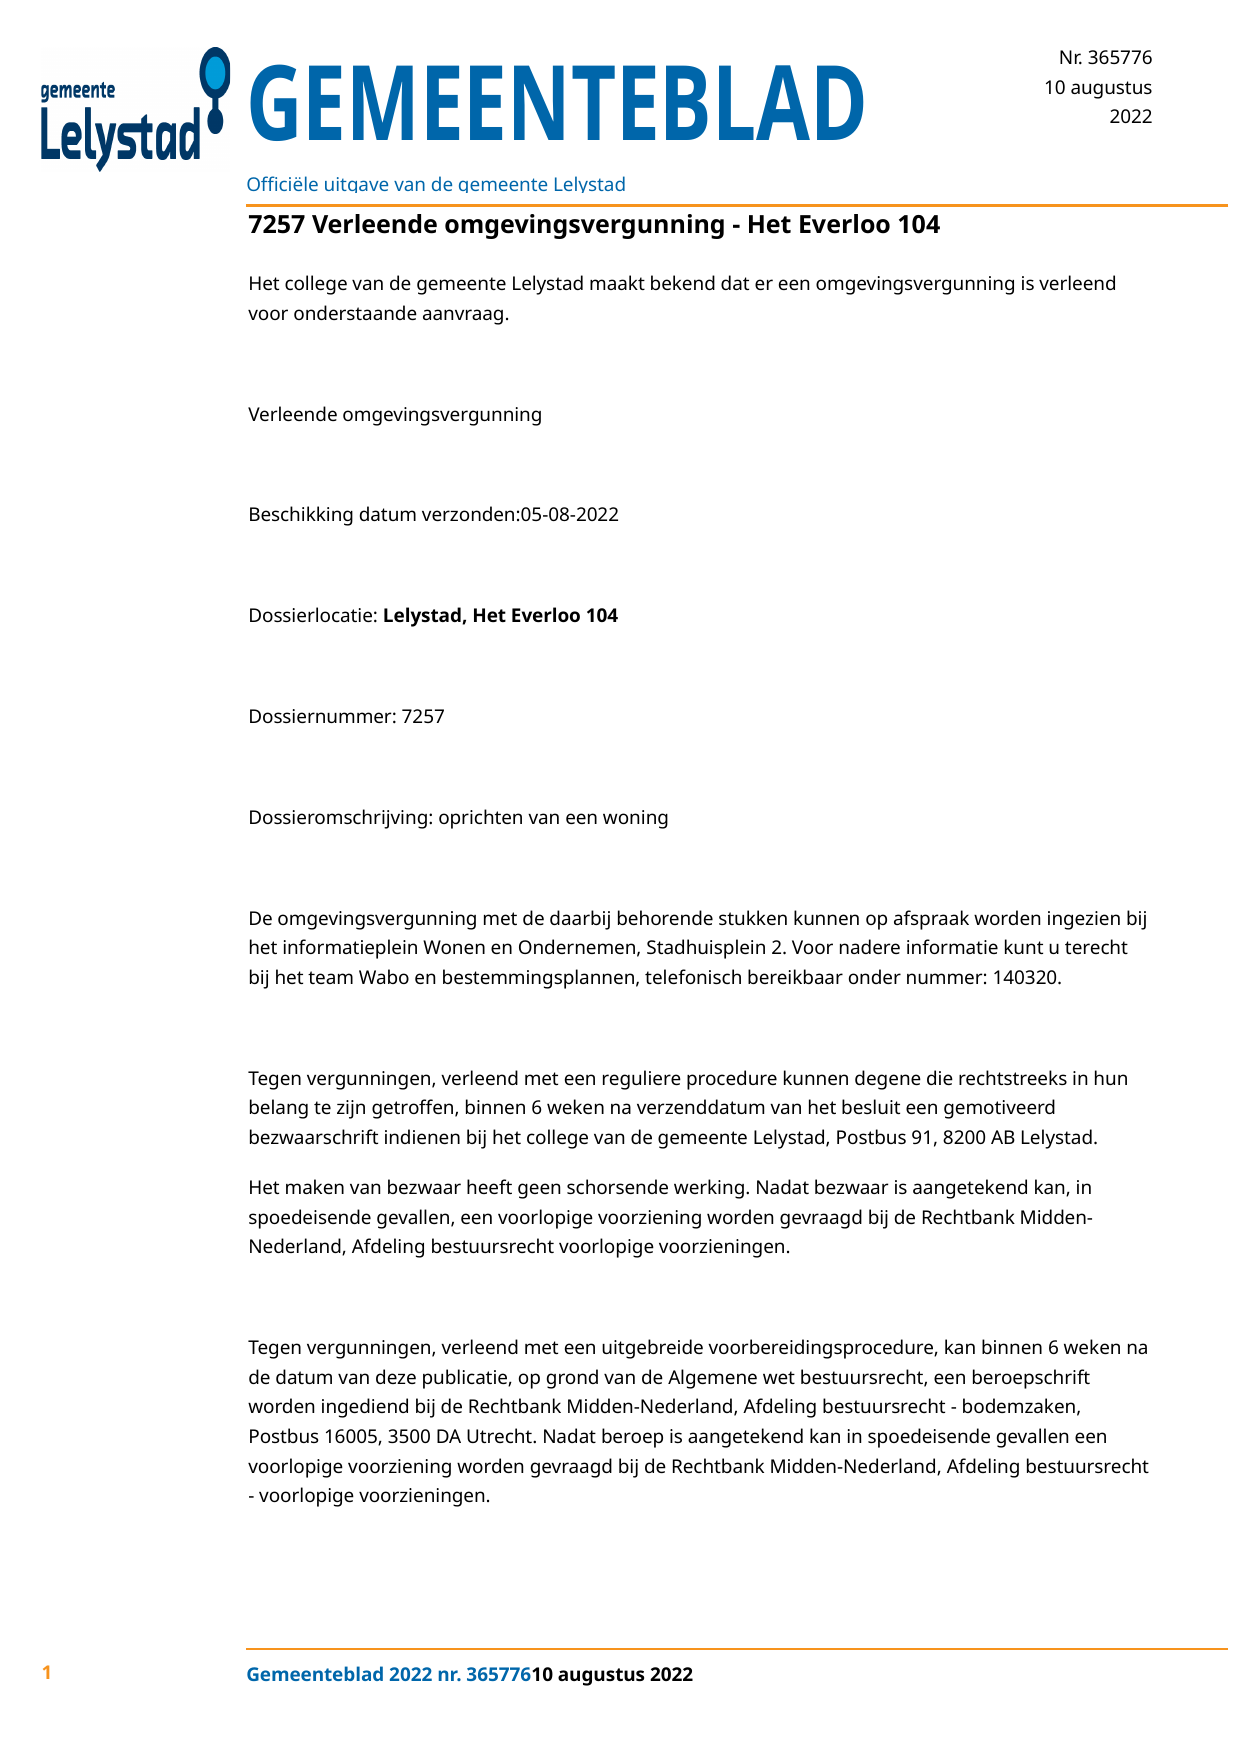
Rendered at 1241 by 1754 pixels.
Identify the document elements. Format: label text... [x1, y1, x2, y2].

text Het college van de gemeente Lelystad maakt bekend dat er een omgevingsvergunning is verleend voor onderstaande aanvraag. [248, 270, 1152, 326]
text Het maken van bezwaar heeft geen schorsende werking. Nadat bezwaar is aangetekend kan, in spoedeisende gevallen, een voorlopige voorziening worden gevraagd bij de Rechtbank Midden-Nederland, Afdeling bestuursrecht voorlopige voorzieningen. [248, 1174, 1152, 1259]
text De omgevingsvergunning met de daarbij behorende stukken kunnen op afspraak worden ingezien bij het informatieplein Wonen en Ondernemen, Stadhuisplein 2. Voor nadere informatie kunt u terecht bij het team Wabo en bestemmingsplannen, telefonisch bereikbaar onder nummer: 140320. [248, 905, 1152, 990]
text Dossiernummer: 7257 [248, 703, 1152, 729]
text Tegen vergunningen, verleend met een uitgebreide voorbereidingsprocedure, kan binnen 6 weken na de datum van deze publicatie, op grond van de Algemene wet bestuursrecht, een beroepschrift worden ingediend bij de Rechtbank Midden-Nederland, Afdeling bestuursrecht - bodemzaken, Postbus 16005, 3500 DA Utrecht. Nadat beroep is aangetekend kan in spoedeisende gevallen een voorlopige voorziening worden gevraagd bij de Rechtbank Midden-Nederland, Afdeling bestuursrecht - voorlopige voorzieningen. [248, 1334, 1152, 1508]
text Tegen vergunningen, verleend met een reguliere procedure kunnen degene die rechtstreeks in hun belang te zijn getroffen, binnen 6 weken na verzenddatum van het besluit een gemotiveerd bezwaarschrift indienen bij het college van de gemeente Lelystad, Postbus 91, 8200 AB Lelystad. [248, 1065, 1152, 1150]
text Dossieromschrijving: oprichten van een woning [248, 804, 1152, 830]
picture [41, 47, 231, 172]
text Beschikking datum verzonden:05-08-2022 [248, 502, 1152, 527]
text Verleende omgevingsvergunning [248, 401, 1152, 426]
text 7257 Verleende omgevingsvergunning - Het Everloo 104 [248, 207, 1152, 241]
text Dossierlocatie: Lelystad, Het Everloo 104 [248, 602, 1152, 628]
